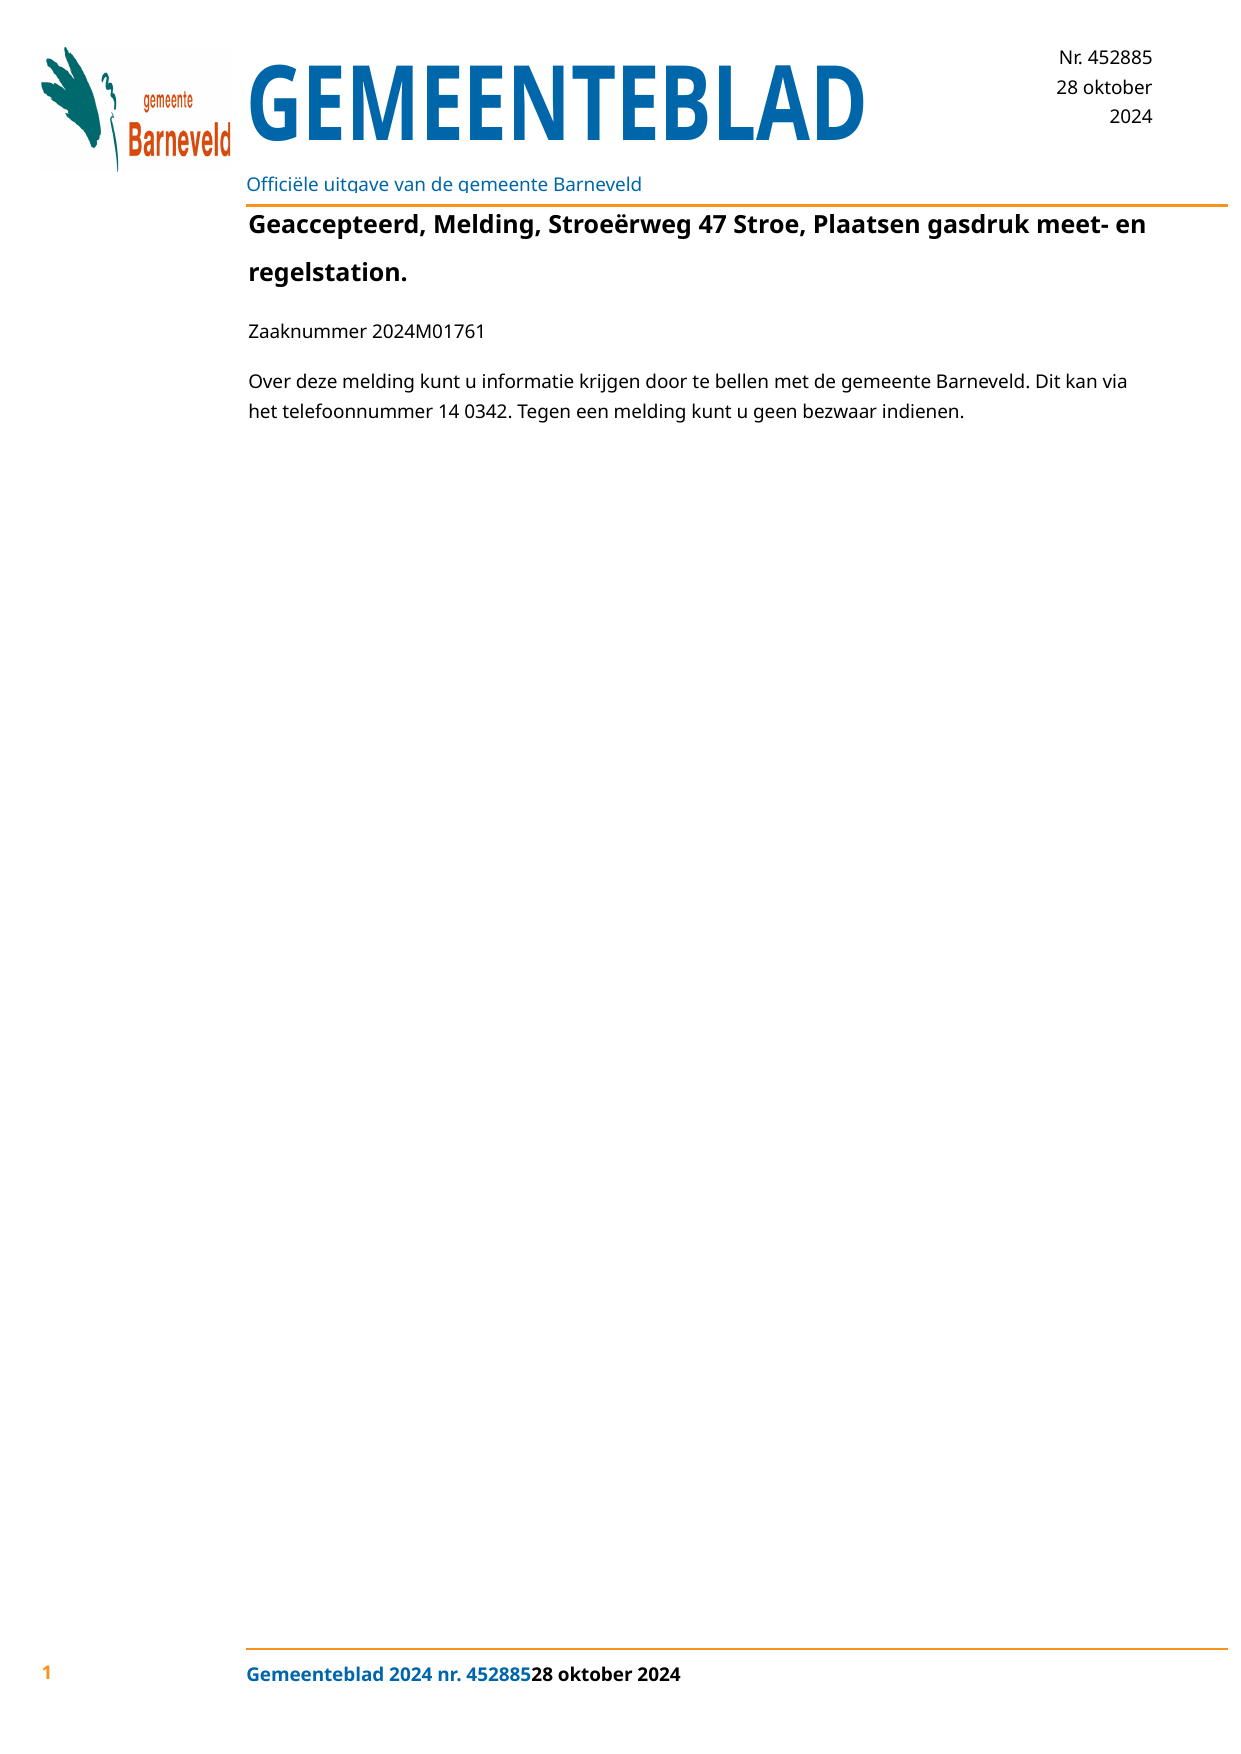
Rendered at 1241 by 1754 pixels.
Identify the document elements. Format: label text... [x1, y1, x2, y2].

picture [41, 47, 231, 172]
text Geaccepteerd, Melding, Stroeërweg 47 Stroe, Plaatsen gasdruk meet- en regelstation. [248, 207, 1152, 288]
text Over deze melding kunt u informatie krijgen door te bellen met de gemeente Barneveld. Dit kan via het telefoonnummer 14 0342. Tegen een melding kunt u geen bezwaar indienen. [248, 368, 1152, 424]
text Zaaknummer 2024M01761 [248, 318, 1152, 344]
